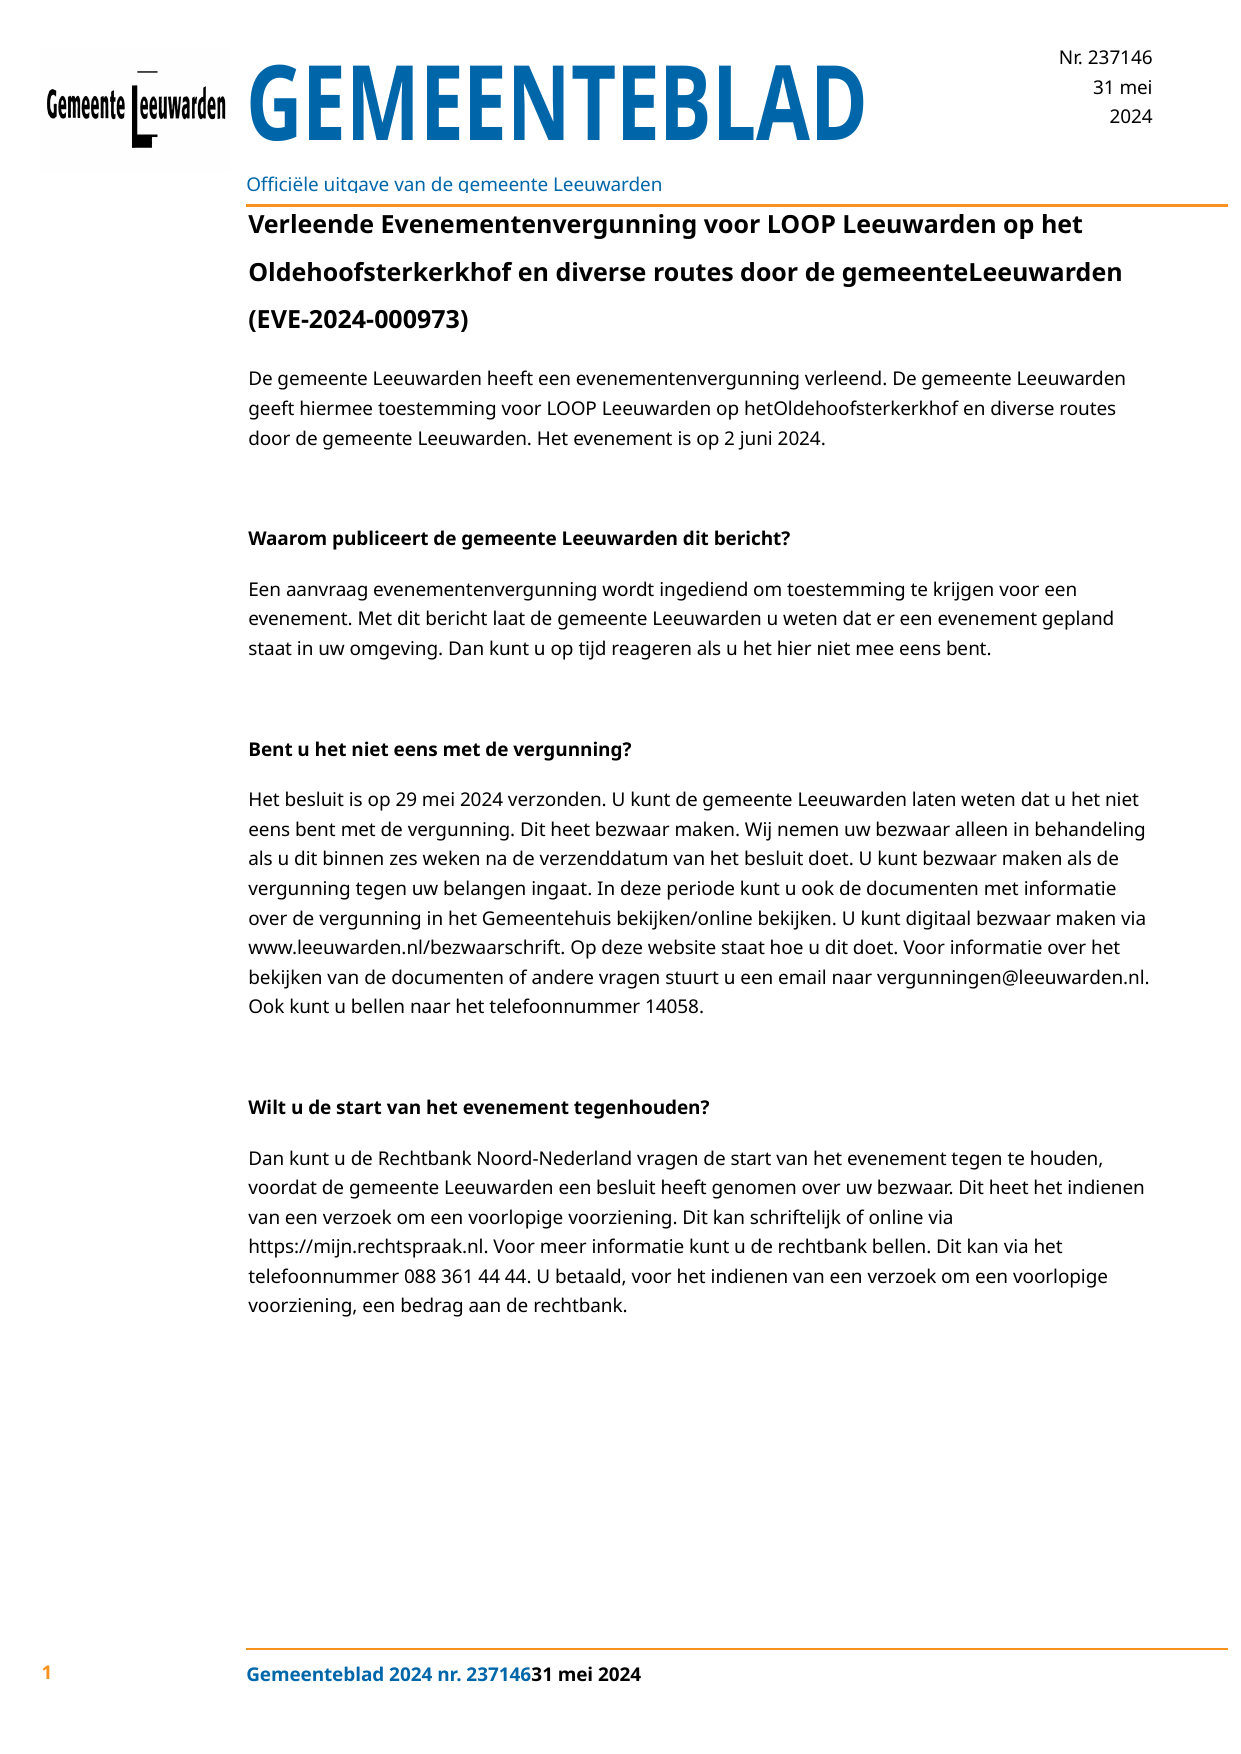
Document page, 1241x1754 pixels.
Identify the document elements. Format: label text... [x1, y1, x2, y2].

text Waarom publiceert de gemeente Leeuwarden dit bericht? [248, 526, 1152, 551]
text De gemeente Leeuwarden heeft een evenementenvergunning verleend. De gemeente Leeuwarden geeft hiermee toestemming voor LOOP Leeuwarden op hetOldehoofsterkerkhof en diverse routes door de gemeente Leeuwarden. Het evenement is op 2 juni 2024. [248, 366, 1152, 450]
picture [41, 47, 231, 172]
text Het besluit is op 29 mei 2024 verzonden. U kunt de gemeente Leeuwarden laten weten dat u het niet eens bent met de vergunning. Dit heet bezwaar maken. Wij nemen uw bezwaar alleen in behandeling als u dit binnen zes weken na de verzenddatum van het besluit doet. U kunt bezwaar maken als de vergunning tegen uw belangen ingaat. In deze periode kunt u ook de documenten met informatie over de vergunning in het Gemeentehuis bekijken/online bekijken. U kunt digitaal bezwaar maken via www.leeuwarden.nl/bezwaarschrift. Op deze website staat hoe u dit doet. Voor informatie over het bekijken van de documenten of andere vragen stuurt u een email naar vergunningen@leeuwarden.nl. Ook kunt u bellen naar het telefoonnummer 14058. [248, 786, 1152, 1019]
text Bent u het niet eens met de vergunning? [248, 736, 1152, 762]
text Wilt u de start van het evenement tegenhouden? [248, 1094, 1152, 1120]
text Verleende Evenementenvergunning voor LOOP Leeuwarden op het Oldehoofsterkerkhof en diverse routes door de gemeenteLeeuwarden (EVE-2024-000973) [248, 207, 1152, 336]
text Dan kunt u de Rechtbank Noord-Nederland vragen de start van het evenement tegen te houden, voordat de gemeente Leeuwarden een besluit heeft genomen over uw bezwaar. Dit heet het indienen van een verzoek om een voorlopige voorziening. Dit kan schriftelijk of online via https://mijn.rechtspraak.nl. Voor meer informatie kunt u de rechtbank bellen. Dit kan via het telefoonnummer 088 361 44 44. U betaald, voor het indienen van een verzoek om een voorlopige voorziening, een bedrag aan de rechtbank. [248, 1145, 1152, 1318]
text Een aanvraag evenementenvergunning wordt ingediend om toestemming te krijgen voor een evenement. Met dit bericht laat de gemeente Leeuwarden u weten dat er een evenement gepland staat in uw omgeving. Dan kunt u op tijd reageren als u het hier niet mee eens bent. [248, 576, 1152, 661]
